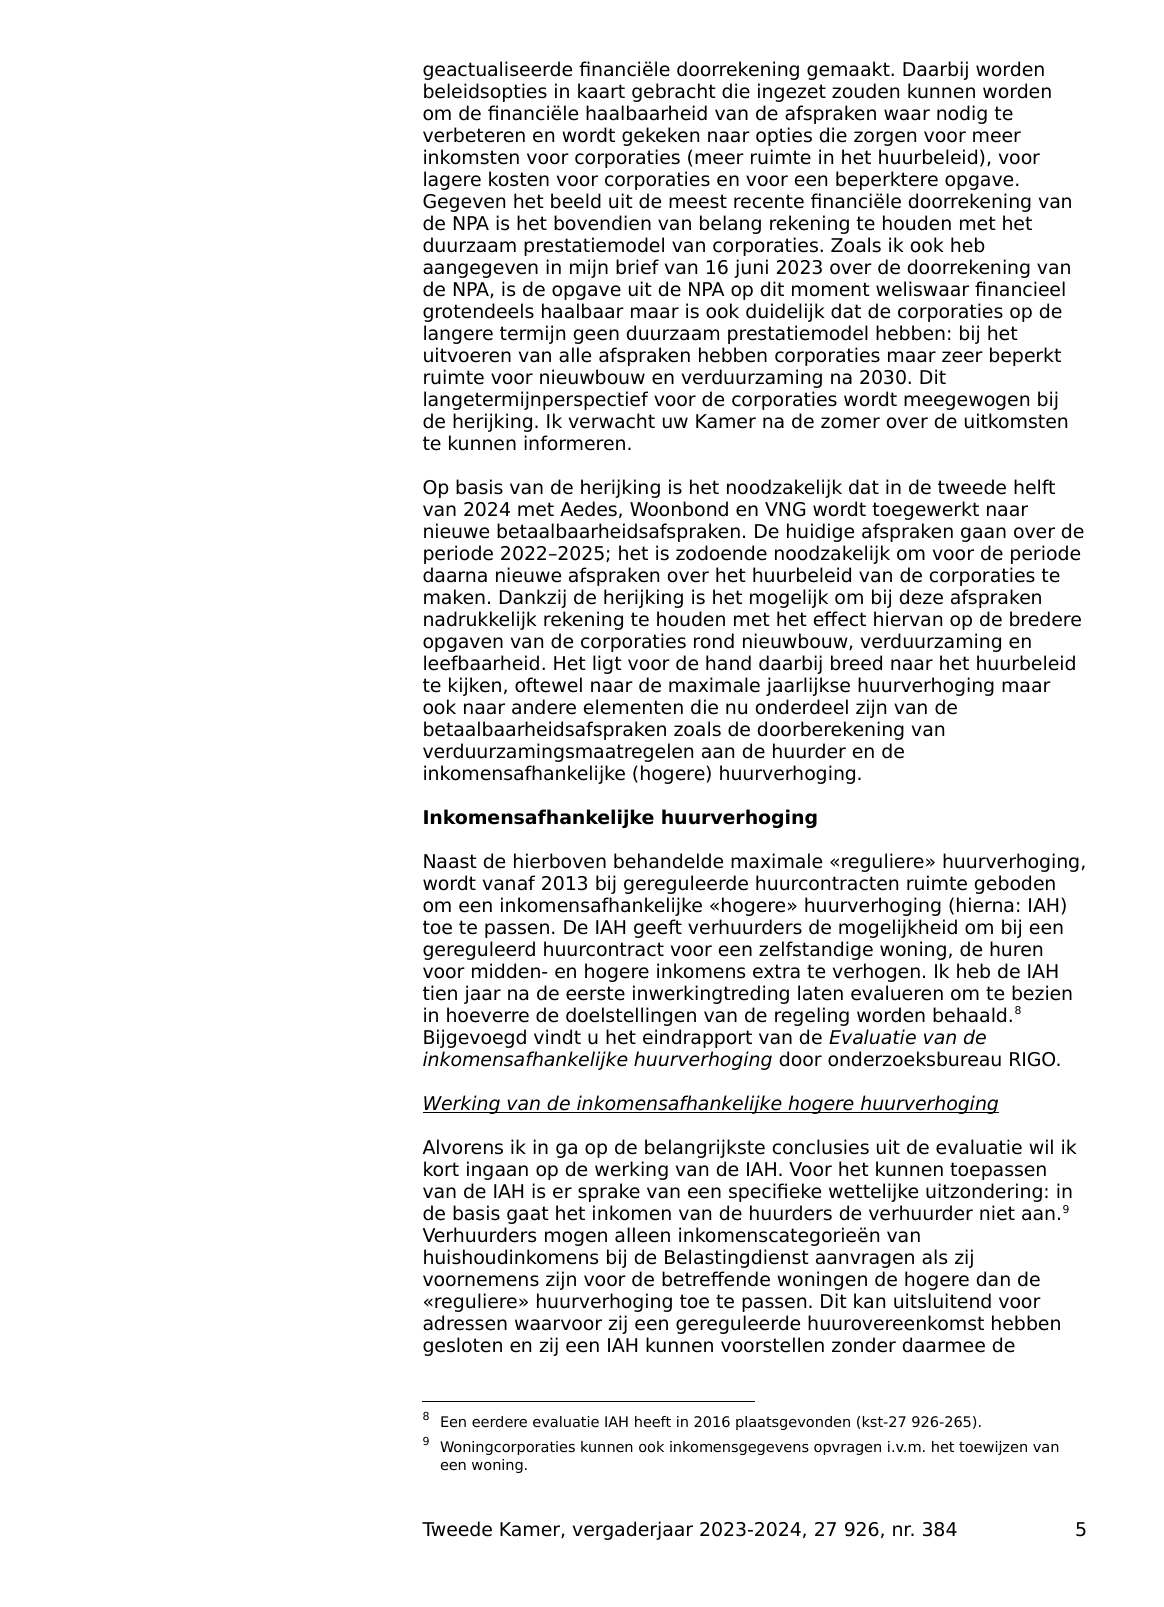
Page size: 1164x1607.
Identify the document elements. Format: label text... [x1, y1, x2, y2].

text Een eerdere evaluatie IAH heeft in 2016 plaatsgevonden (kst-27 926-265). [422, 1410, 1087, 1432]
text Woningcorporaties kunnen ook inkomensgegevens opvragen i.v.m. het toewijzen van een woning. [422, 1435, 1087, 1474]
subtitle Werking van de inkomensafhankelijke hogere huurverhoging [422, 1093, 1087, 1115]
text geactualiseerde financiële doorrekening gemaakt. Daarbij worden beleidsopties in kaart gebracht die ingezet zouden kunnen worden om de financiële haalbaarheid van de afspraken waar nodig te verbeteren en wordt gekeken naar opties die zorgen voor meer inkomsten voor corporaties (meer ruimte in het huurbeleid), voor lagere kosten voor corporaties en voor een beperktere opgave. Gegeven het beeld uit de meest recente financiële doorrekening van de NPA is het bovendien van belang rekening te houden met het duurzaam prestatiemodel van corporaties. Zoals ik ook heb aangegeven in mijn brief van 16 juni 2023 over de doorrekening van de NPA, is de opgave uit de NPA op dit moment weliswaar financieel grotendeels haalbaar maar is ook duidelijk dat de corporaties op de langere termijn geen duurzaam prestatiemodel hebben: bij het uitvoeren van alle afspraken hebben corporaties maar zeer beperkt ruimte voor nieuwbouw en verduurzaming na 2030. Dit langetermijnperspectief voor de corporaties wordt meegewogen bij de herijking. Ik verwacht uw Kamer na de zomer over de uitkomsten te kunnen informeren. [422, 59, 1087, 455]
text Alvorens ik in ga op de belangrijkste conclusies uit de evaluatie wil ik kort ingaan op de werking van de IAH. Voor het kunnen toepassen van de IAH is er sprake van een specifieke wettelijke uitzondering: in de basis gaat het inkomen van de huurders de verhuurder niet aan. Verhuurders mogen alleen inkomenscategorieën van huishoudinkomens bij de Belastingdienst aanvragen als zij voornemens zijn voor de betreffende woningen de hogere dan de «reguliere» huurverhoging toe te passen. Dit kan uitsluitend voor adressen waarvoor zij een gereguleerde huurovereenkomst hebben gesloten en zij een IAH kunnen voorstellen zonder daarmee de [422, 1137, 1087, 1357]
subtitle Inkomensafhankelijke huurverhoging [422, 807, 1087, 829]
text Op basis van de herijking is het noodzakelijk dat in de tweede helft van 2024 met Aedes, Woonbond en VNG wordt toegewerkt naar nieuwe betaalbaarheidsafspraken. De huidige afspraken gaan over de periode 2022–2025; het is zodoende noodzakelijk om voor de periode daarna nieuwe afspraken over het huurbeleid van de corporaties te maken. Dankzij de herijking is het mogelijk om bij deze afspraken nadrukkelijk rekening te houden met het effect hiervan op de bredere opgaven van de corporaties rond nieuwbouw, verduurzaming en leefbaarheid. Het ligt voor de hand daarbij breed naar het huurbeleid te kijken, oftewel naar de maximale jaarlijkse huurverhoging maar ook naar andere elementen die nu onderdeel zijn van de betaalbaarheidsafspraken zoals de doorberekening van verduurzamingsmaatregelen aan de huurder en de inkomensafhankelijke (hogere) huurverhoging. [422, 477, 1087, 784]
text Naast de hierboven behandelde maximale «reguliere» huurverhoging, wordt vanaf 2013 bij gereguleerde huurcontracten ruimte geboden om een inkomensafhankelijke «hogere» huurverhoging (hierna: IAH) toe te passen. De IAH geeft verhuurders de mogelijkheid om bij een gereguleerd huurcontract voor een zelfstandige woning, de huren voor midden- en hogere inkomens extra te verhogen. Ik heb de IAH tien jaar na de eerste inwerkingtreding laten evalueren om te bezien in hoeverre de doelstellingen van de regeling worden behaald. Bijgevoegd vindt u het eindrapport van de Evaluatie van de inkomensafhankelijke huurverhoging door onderzoeksbureau RIGO. [422, 851, 1087, 1071]
